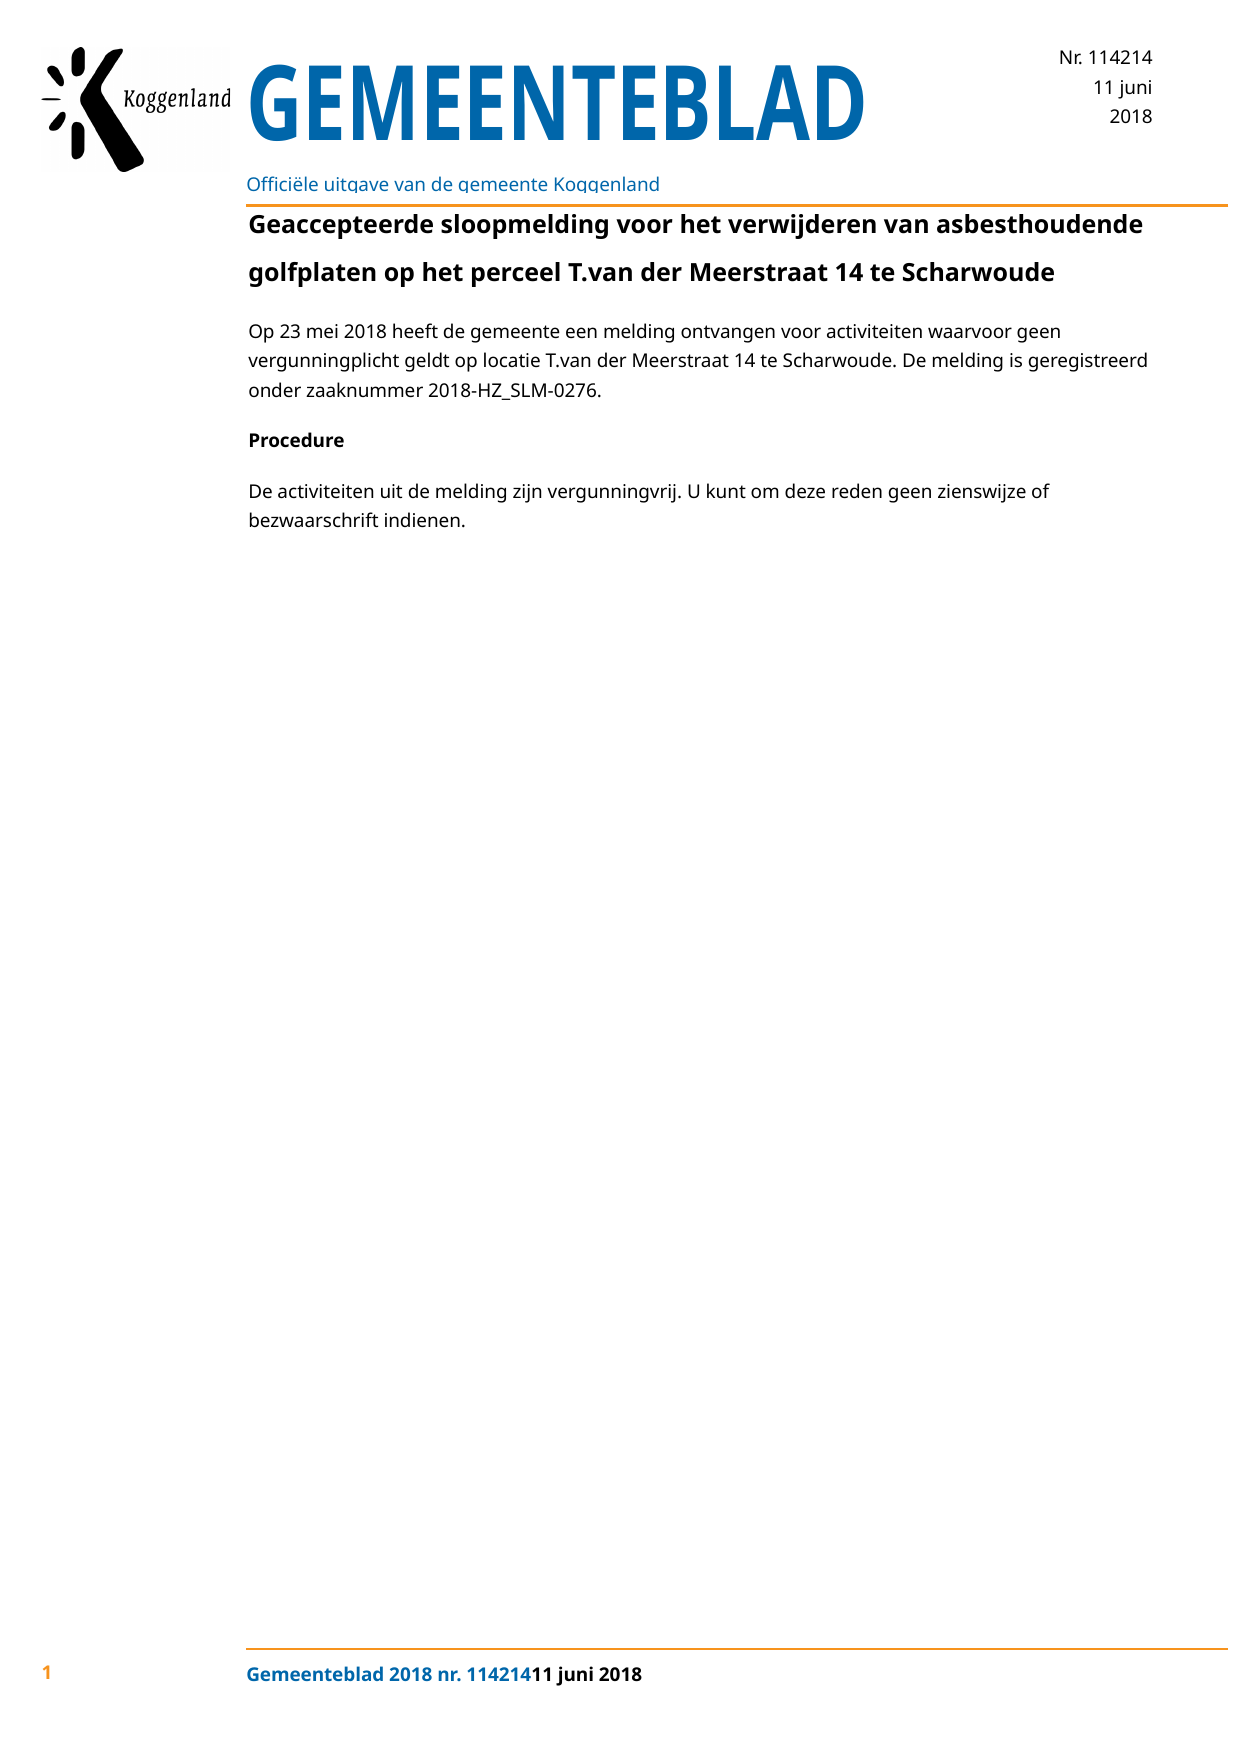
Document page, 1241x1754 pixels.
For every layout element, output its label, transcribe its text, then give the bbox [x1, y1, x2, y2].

text Geaccepteerde sloopmelding voor het verwijderen van asbesthoudende golfplaten op het perceel T.van der Meerstraat 14 te Scharwoude [248, 207, 1152, 288]
picture [41, 47, 231, 172]
text Procedure [248, 427, 1152, 453]
text De activiteiten uit de melding zijn vergunningvrij. U kunt om deze reden geen zienswijze of bezwaarschrift indienen. [248, 478, 1152, 533]
text Op 23 mei 2018 heeft de gemeente een melding ontvangen voor activiteiten waarvoor geen vergunningplicht geldt op locatie T.van der Meerstraat 14 te Scharwoude. De melding is geregistreerd onder zaaknummer 2018-HZ_SLM-0276. [248, 318, 1152, 403]
